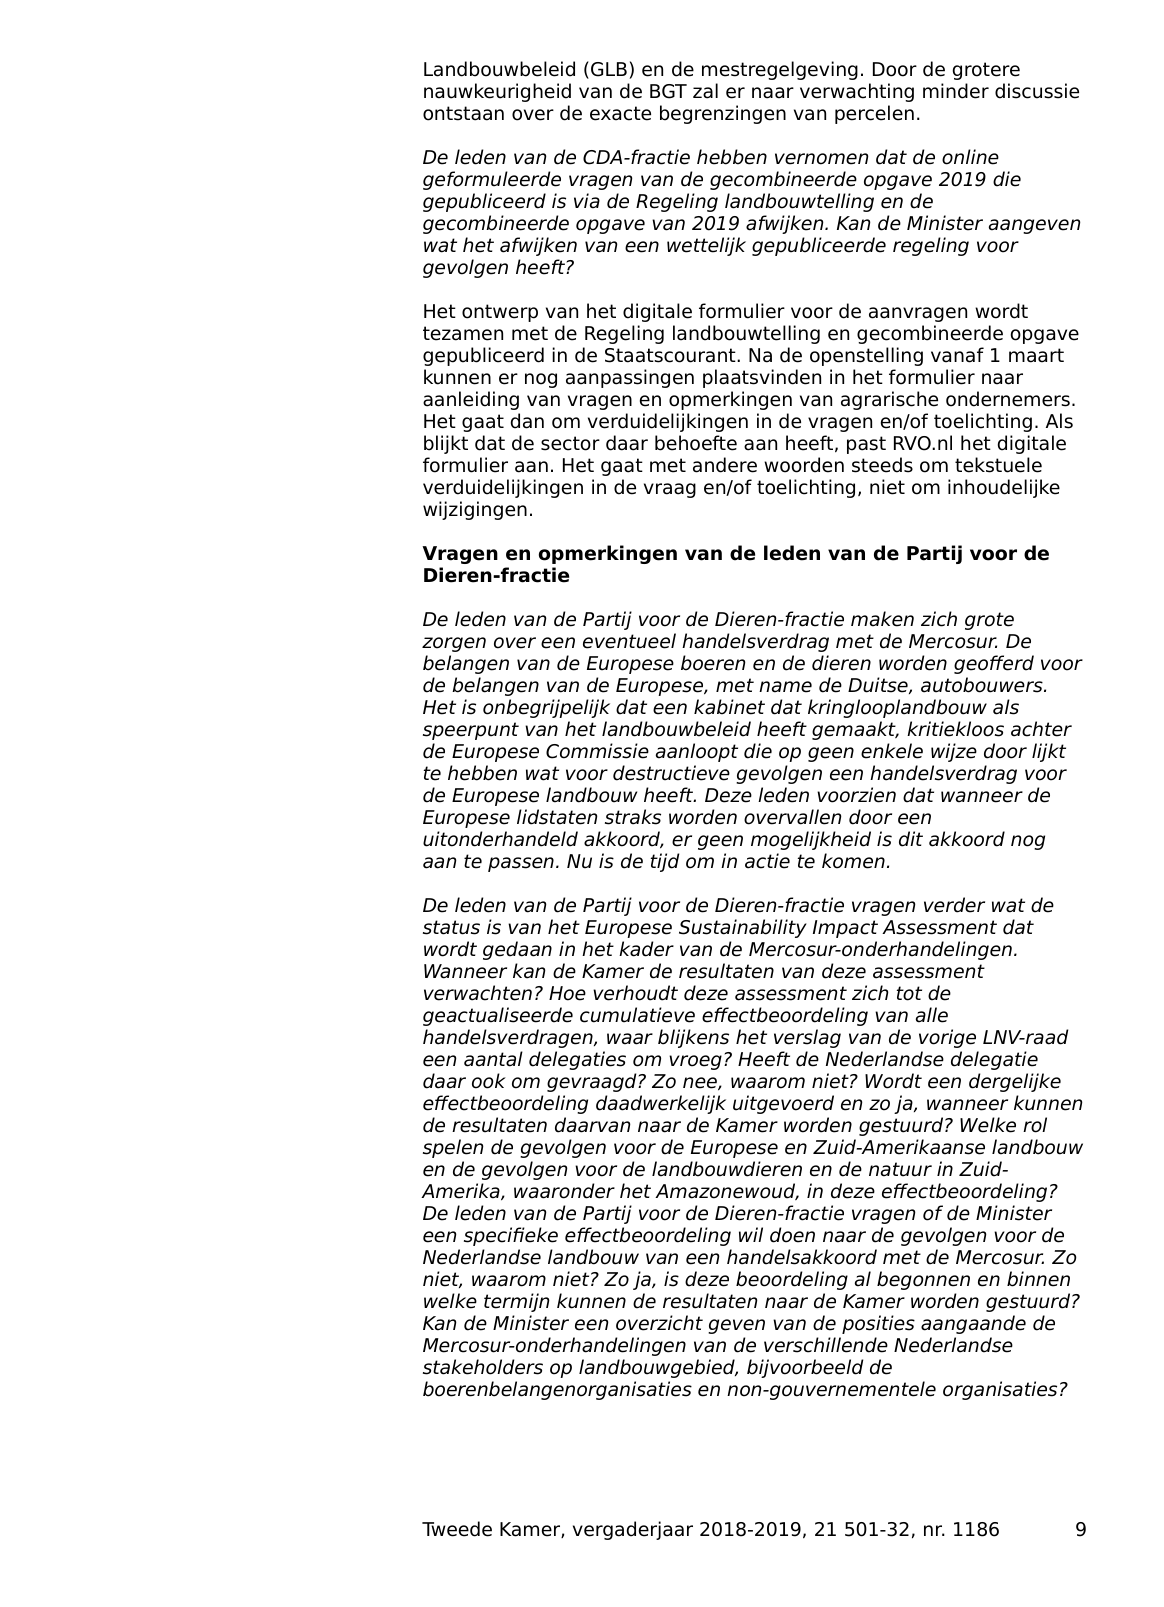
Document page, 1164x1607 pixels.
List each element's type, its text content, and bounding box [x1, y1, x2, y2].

text Landbouwbeleid (GLB) en de mestregelgeving. Door de grotere nauwkeurigheid van de BGT zal er naar verwachting minder discussie ontstaan over de exacte begrenzingen van percelen. [422, 59, 1087, 125]
subtitle Vragen en opmerkingen van de leden van de Partij voor de Dieren-fractie [422, 543, 1087, 587]
text De leden van de Partij voor de Dieren-fractie maken zich grote zorgen over een eventueel handelsverdrag met de Mercosur. De belangen van de Europese boeren en de dieren worden geofferd voor de belangen van de Europese, met name de Duitse, autobouwers. Het is onbegrijpelijk dat een kabinet dat kringlooplandbouw als speerpunt van het landbouwbeleid heeft gemaakt, kritiekloos achter de Europese Commissie aanloopt die op geen enkele wijze door lijkt te hebben wat voor destructieve gevolgen een handelsverdrag voor de Europese landbouw heeft. Deze leden voorzien dat wanneer de Europese lidstaten straks worden overvallen door een uitonderhandeld akkoord, er geen mogelijkheid is dit akkoord nog aan te passen. Nu is de tijd om in actie te komen. [422, 609, 1087, 873]
text Het ontwerp van het digitale formulier voor de aanvragen wordt tezamen met de Regeling landbouwtelling en gecombineerde opgave gepubliceerd in de Staatscourant. Na de openstelling vanaf 1 maart kunnen er nog aanpassingen plaatsvinden in het formulier naar aanleiding van vragen en opmerkingen van agrarische ondernemers. Het gaat dan om verduidelijkingen in de vragen en/of toelichting. Als blijkt dat de sector daar behoefte aan heeft, past RVO.nl het digitale formulier aan. Het gaat met andere woorden steeds om tekstuele verduidelijkingen in de vraag en/of toelichting, niet om inhoudelijke wijzigingen. [422, 301, 1087, 521]
text De leden van de Partij voor de Dieren-fractie vragen verder wat de status is van het Europese Sustainability Impact Assessment dat wordt gedaan in het kader van de Mercosur-onderhandelingen. Wanneer kan de Kamer de resultaten van deze assessment verwachten? Hoe verhoudt deze assessment zich tot de geactualiseerde cumulatieve effectbeoordeling van alle handelsverdragen, waar blijkens het verslag van de vorige LNV-raad een aantal delegaties om vroeg? Heeft de Nederlandse delegatie daar ook om gevraagd? Zo nee, waarom niet? Wordt een dergelijke effectbeoordeling daadwerkelijk uitgevoerd en zo ja, wanneer kunnen de resultaten daarvan naar de Kamer worden gestuurd? Welke rol spelen de gevolgen voor de Europese en Zuid-Amerikaanse landbouw en de gevolgen voor de landbouwdieren en de natuur in Zuid-Amerika, waaronder het Amazonewoud, in deze effectbeoordeling? De leden van de Partij voor de Dieren-fractie vragen of de Minister een specifieke effectbeoordeling wil doen naar de gevolgen voor de Nederlandse landbouw van een handelsakkoord met de Mercosur. Zo niet, waarom niet? Zo ja, is deze beoordeling al begonnen en binnen welke termijn kunnen de resultaten naar de Kamer worden gestuurd? Kan de Minister een overzicht geven van de posities aangaande de Mercosur-onderhandelingen van de verschillende Nederlandse stakeholders op landbouwgebied, bijvoorbeeld de boerenbelangenorganisaties en non-gouvernementele organisaties? [422, 895, 1087, 1401]
text De leden van de CDA-fractie hebben vernomen dat de online geformuleerde vragen van de gecombineerde opgave 2019 die gepubliceerd is via de Regeling landbouwtelling en de gecombineerde opgave van 2019 afwijken. Kan de Minister aangeven wat het afwijken van een wettelijk gepubliceerde regeling voor gevolgen heeft? [422, 147, 1087, 279]
